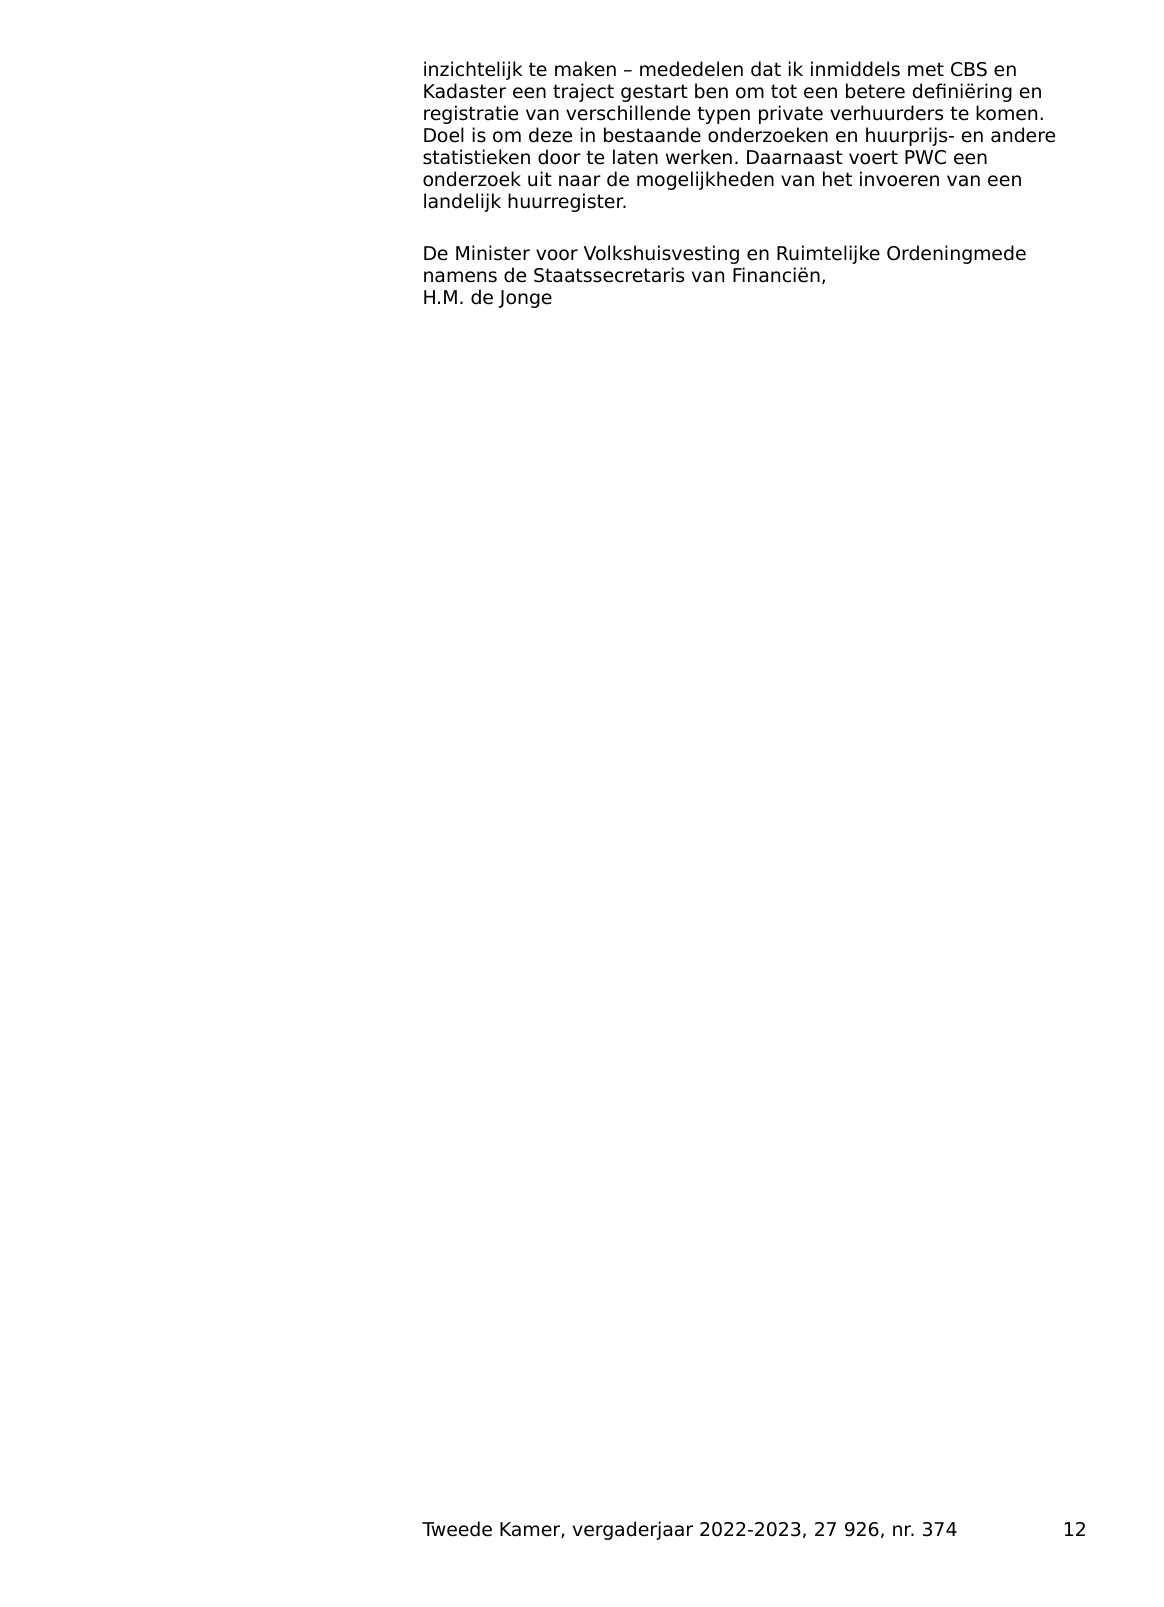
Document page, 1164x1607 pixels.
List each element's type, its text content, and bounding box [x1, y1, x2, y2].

text inzichtelijk te maken – mededelen dat ik inmiddels met CBS en Kadaster een traject gestart ben om tot een betere definiëring en registratie van verschillende typen private verhuurders te komen. Doel is om deze in bestaande onderzoeken en huurprijs- en andere statistieken door te laten werken. Daarnaast voert PWC een onderzoek uit naar de mogelijkheden van het invoeren van een landelijk huurregister. [422, 59, 1087, 213]
text De Minister voor Volkshuisvesting en Ruimtelijke Ordeningmede namens de Staatssecretaris van Financiën, H.M. de Jonge [422, 243, 1087, 309]
